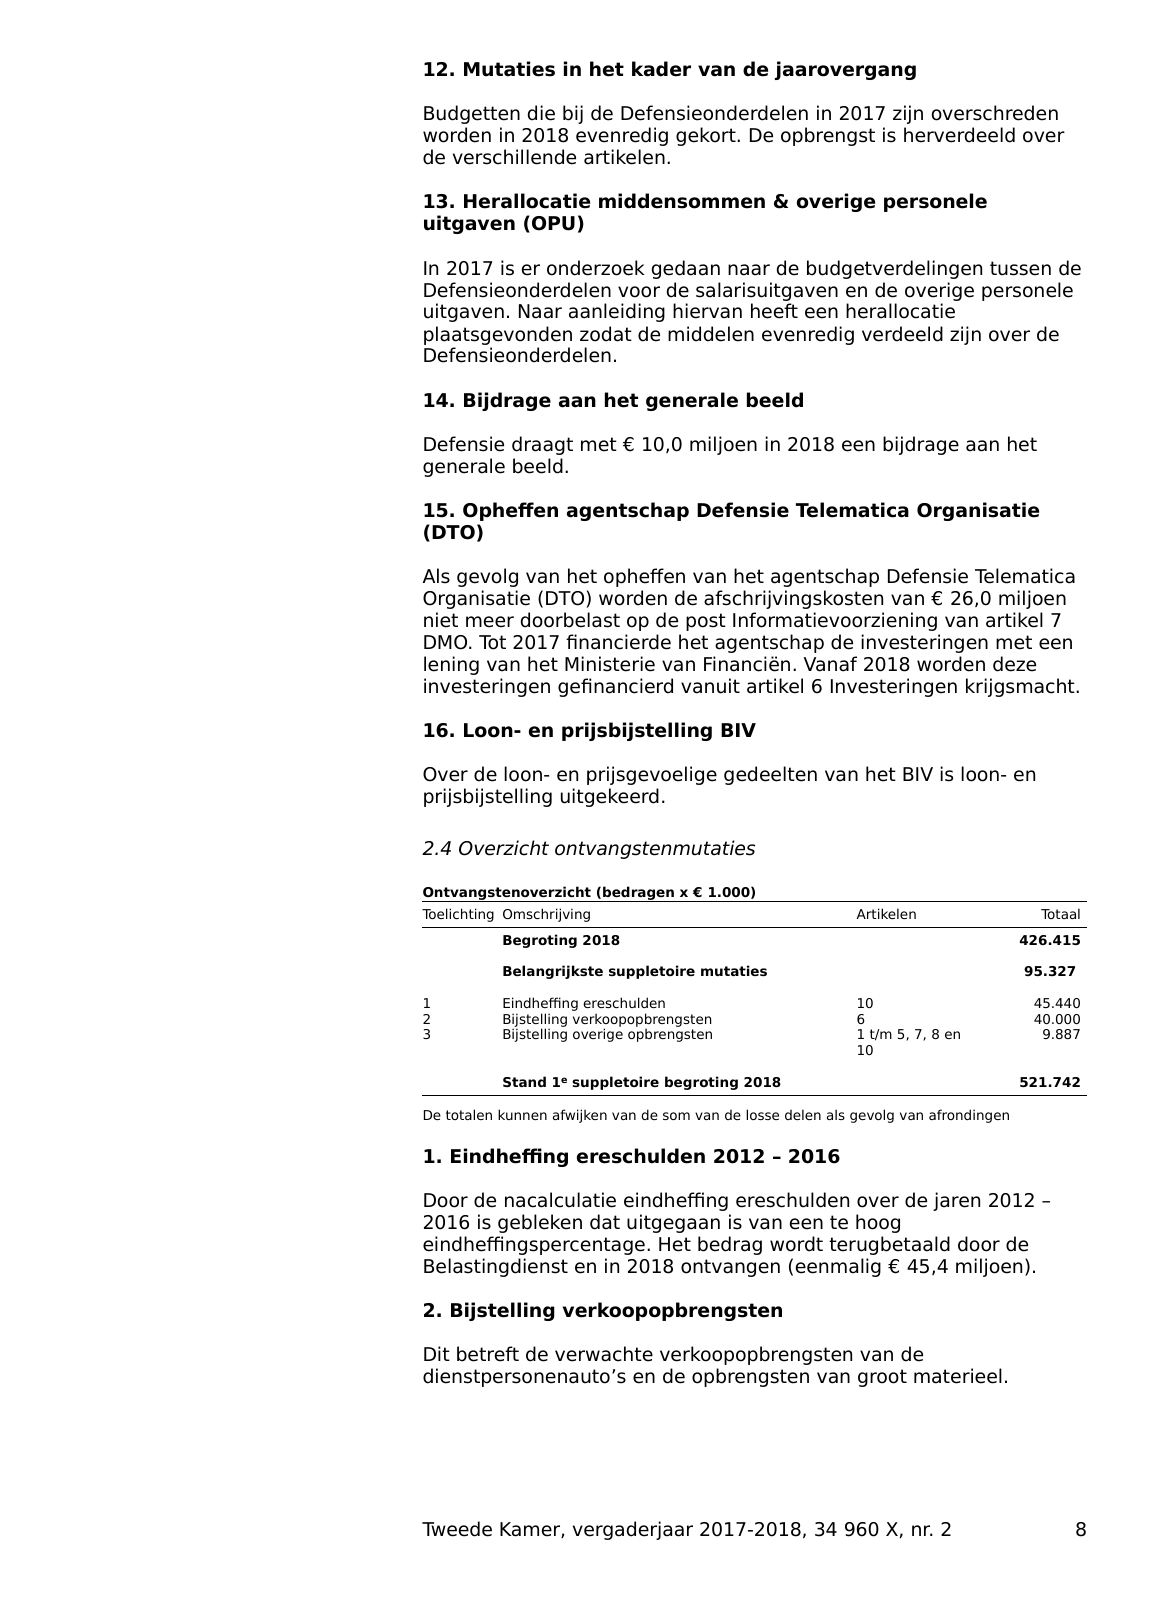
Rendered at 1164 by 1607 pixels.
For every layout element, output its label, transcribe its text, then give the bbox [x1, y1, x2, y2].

table_cell 1 t/m 5, 7, 8 en 10 [850, 1027, 968, 1059]
table_cell 9.887 [969, 1027, 1087, 1059]
table_cell [850, 964, 968, 980]
table_cell Bijstelling overige opbrengsten [496, 1027, 850, 1059]
table_cell [422, 1059, 496, 1074]
table_cell 10 [850, 996, 968, 1011]
text Door de nacalculatie eindheffing ereschulden over de jaren 2012 – 2016 is gebleken dat uitgegaan is van een te hoog eindheffingspercentage. Het bedrag wordt terugbetaald door de Belastingdienst en in 2018 ontvangen (eenmalig € 45,4 miljoen). [422, 1190, 1087, 1278]
table_cell [422, 964, 496, 980]
table_cell [850, 949, 968, 964]
table_cell Begroting 2018 [496, 928, 850, 948]
table_cell [422, 980, 496, 996]
table_cell [969, 949, 1087, 964]
table_cell [496, 949, 850, 964]
table_cell Omschrijving [496, 902, 850, 927]
table_cell [969, 1059, 1087, 1074]
table_header Ontvangstenoverzicht (bedragen x € 1.000) [422, 885, 1087, 901]
text Als gevolg van het opheffen van het agentschap Defensie Telematica Organisatie (DTO) worden de afschrijvingskosten van € 26,0 miljoen niet meer doorbelast op de post Informatievoorziening van artikel 7 DMO. Tot 2017 financierde het agentschap de investeringen met een lening van het Ministerie van Financiën. Vanaf 2018 worden deze investeringen gefinancierd vanuit artikel 6 Investeringen krijgsmacht. [422, 566, 1087, 698]
table_cell 40.000 [969, 1011, 1087, 1027]
text Defensie draagt met € 10,0 miljoen in 2018 een bijdrage aan het generale beeld. [422, 434, 1087, 478]
table_cell [969, 980, 1087, 996]
table_cell [422, 928, 496, 948]
subtitle 12. Mutaties in het kader van de jaarovergang [422, 59, 1087, 81]
table_cell Toelichting [422, 902, 496, 927]
table_cell De totalen kunnen afwijken van de som van de losse delen als gevolg van afrondingen [422, 1096, 1087, 1123]
table_cell [850, 980, 968, 996]
text Over de loon- en prijsgevoelige gedeelten van het BIV is loon- en prijsbijstelling uitgekeerd. [422, 764, 1087, 808]
table_cell Totaal [969, 902, 1087, 927]
table_cell [496, 1059, 850, 1074]
text In 2017 is er onderzoek gedaan naar de budgetverdelingen tussen de Defensieonderdelen voor de salarisuitgaven en de overige personele uitgaven. Naar aanleiding hiervan heeft een herallocatie plaatsgevonden zodat de middelen evenredig verdeeld zijn over de Defensieonderdelen. [422, 257, 1087, 367]
table_cell [496, 980, 850, 996]
table_cell 45.440 [969, 996, 1087, 1011]
text Dit betreft de verwachte verkoopopbrengsten van de dienstpersonenauto’s en de opbrengsten van groot materieel. [422, 1344, 1087, 1388]
table_cell Stand 1e suppletoire begroting 2018 [496, 1074, 968, 1095]
subtitle 2. Bijstelling verkoopopbrengsten [422, 1300, 1087, 1322]
subtitle 2.4 Overzicht ontvangstenmutaties [422, 838, 1087, 860]
table_cell 521.742 [969, 1074, 1087, 1095]
table_cell [422, 1074, 496, 1095]
table_cell 1 [422, 996, 496, 1011]
table_cell [850, 1059, 968, 1074]
table_cell 3 [422, 1027, 496, 1059]
subtitle 14. Bijdrage aan het generale beeld [422, 389, 1087, 412]
table_cell Artikelen [850, 902, 968, 927]
subtitle 1. Eindheffing ereschulden 2012 – 2016 [422, 1146, 1087, 1167]
text Budgetten die bij de Defensieonderdelen in 2017 zijn overschreden worden in 2018 evenredig gekort. De opbrengst is herverdeeld over de verschillende artikelen. [422, 103, 1087, 169]
subtitle 16. Loon- en prijsbijstelling BIV [422, 720, 1087, 742]
subtitle 15. Opheffen agentschap Defensie Telematica Organisatie (DTO) [422, 500, 1087, 544]
table_cell 2 [422, 1011, 496, 1027]
table_cell [422, 949, 496, 964]
table_cell 95.327 [969, 964, 1087, 980]
table_cell [850, 928, 968, 948]
table_cell 426.415 [969, 928, 1087, 948]
table_cell 6 [850, 1011, 968, 1027]
table_cell Belangrijkste suppletoire mutaties [496, 964, 850, 980]
table_cell Eindheffing ereschulden [496, 996, 850, 1011]
subtitle 13. Herallocatie middensommen & overige personele uitgaven (OPU) [422, 191, 1087, 235]
table_cell Bijstelling verkoopopbrengsten [496, 1011, 850, 1027]
